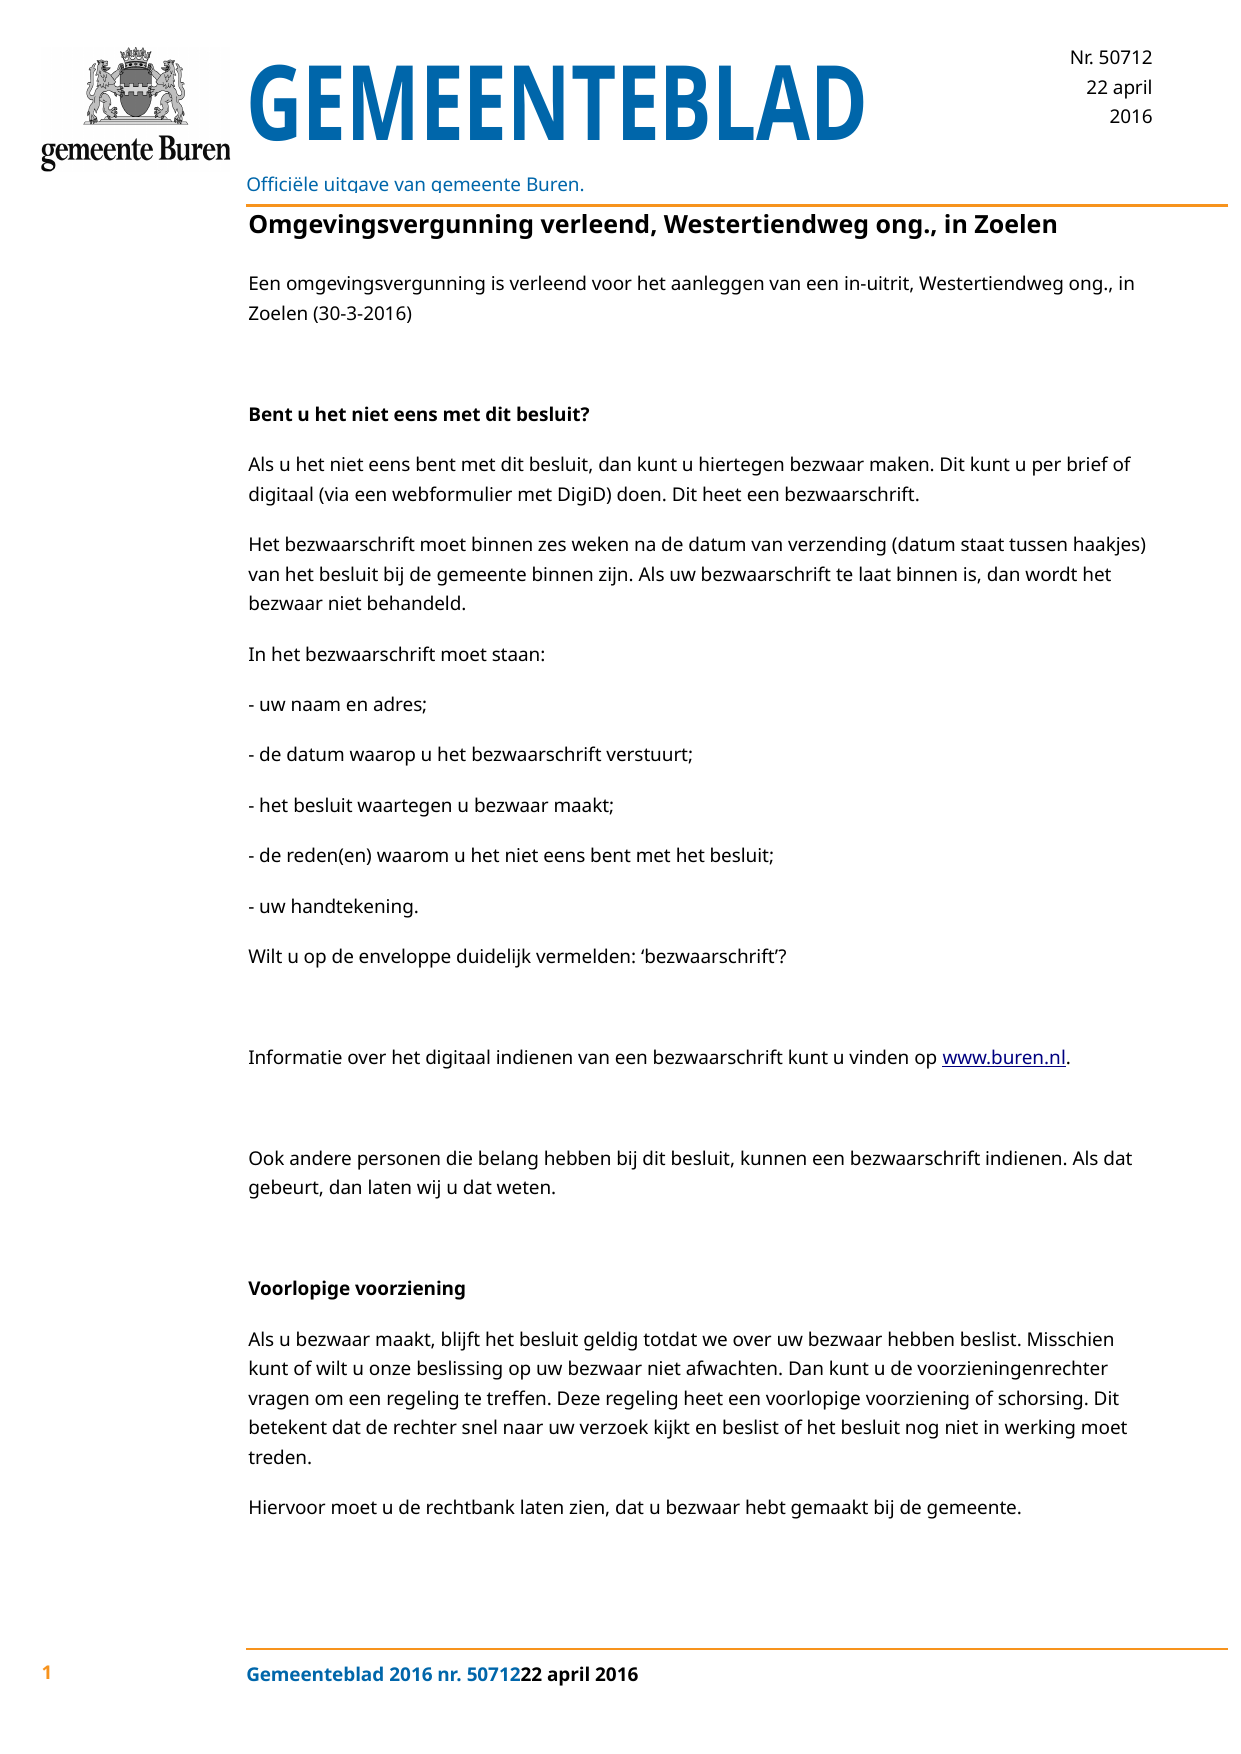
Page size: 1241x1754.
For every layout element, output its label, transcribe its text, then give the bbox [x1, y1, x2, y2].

text - uw naam en adres; [248, 691, 1152, 717]
text Het bezwaarschrift moet binnen zes weken na de datum van verzending (datum staat tussen haakjes) van het besluit bij de gemeente binnen zijn. Als uw bezwaarschrift te laat binnen is, dan wordt het bezwaar niet behandeld. [248, 531, 1152, 616]
text Voorlopige voorziening [248, 1275, 1152, 1301]
text Bent u het niet eens met dit besluit? [248, 401, 1152, 426]
text Een omgevingsvergunning is verleend voor het aanleggen van een in-uitrit, Westertiendweg ong., in Zoelen (30-3-2016) [248, 270, 1152, 326]
text - de datum waarop u het bezwaarschrift verstuurt; [248, 742, 1152, 767]
text Hiervoor moet u de rechtbank laten zien, dat u bezwaar hebt gemaakt bij de gemeente. [248, 1494, 1152, 1520]
text Wilt u op de enveloppe duidelijk vermelden: ‘bezwaarschrift’? [248, 943, 1152, 969]
text Ook andere personen die belang hebben bij dit besluit, kunnen een bezwaarschrift indienen. Als dat gebeurt, dan laten wij u dat weten. [248, 1145, 1152, 1200]
text Als u het niet eens bent met dit besluit, dan kunt u hiertegen bezwaar maken. Dit kunt u per brief of digitaal (via een webformulier met DigiD) doen. Dit heet een bezwaarschrift. [248, 451, 1152, 506]
text - de reden(en) waarom u het niet eens bent met het besluit; [248, 842, 1152, 868]
picture [41, 47, 231, 172]
text - uw handtekening. [248, 893, 1152, 918]
text Als u bezwaar maakt, blijft het besluit geldig totdat we over uw bezwaar hebben beslist. Misschien kunt of wilt u onze beslissing op uw bezwaar niet afwachten. Dan kunt u de voorzieningenrechter vragen om een regeling te treffen. Deze regeling heet een voorlopige voorziening of schorsing. Dit betekent dat de rechter snel naar uw verzoek kijkt en beslist of het besluit nog niet in werking moet treden. [248, 1326, 1152, 1470]
text Omgevingsvergunning verleend, Westertiendweg ong., in Zoelen [248, 207, 1152, 241]
text - het besluit waartegen u bezwaar maakt; [248, 792, 1152, 818]
text In het bezwaarschrift moet staan: [248, 641, 1152, 666]
text Informatie over het digitaal indienen van een bezwaarschrift kunt u vinden op www.buren.nl. [248, 1044, 1152, 1070]
